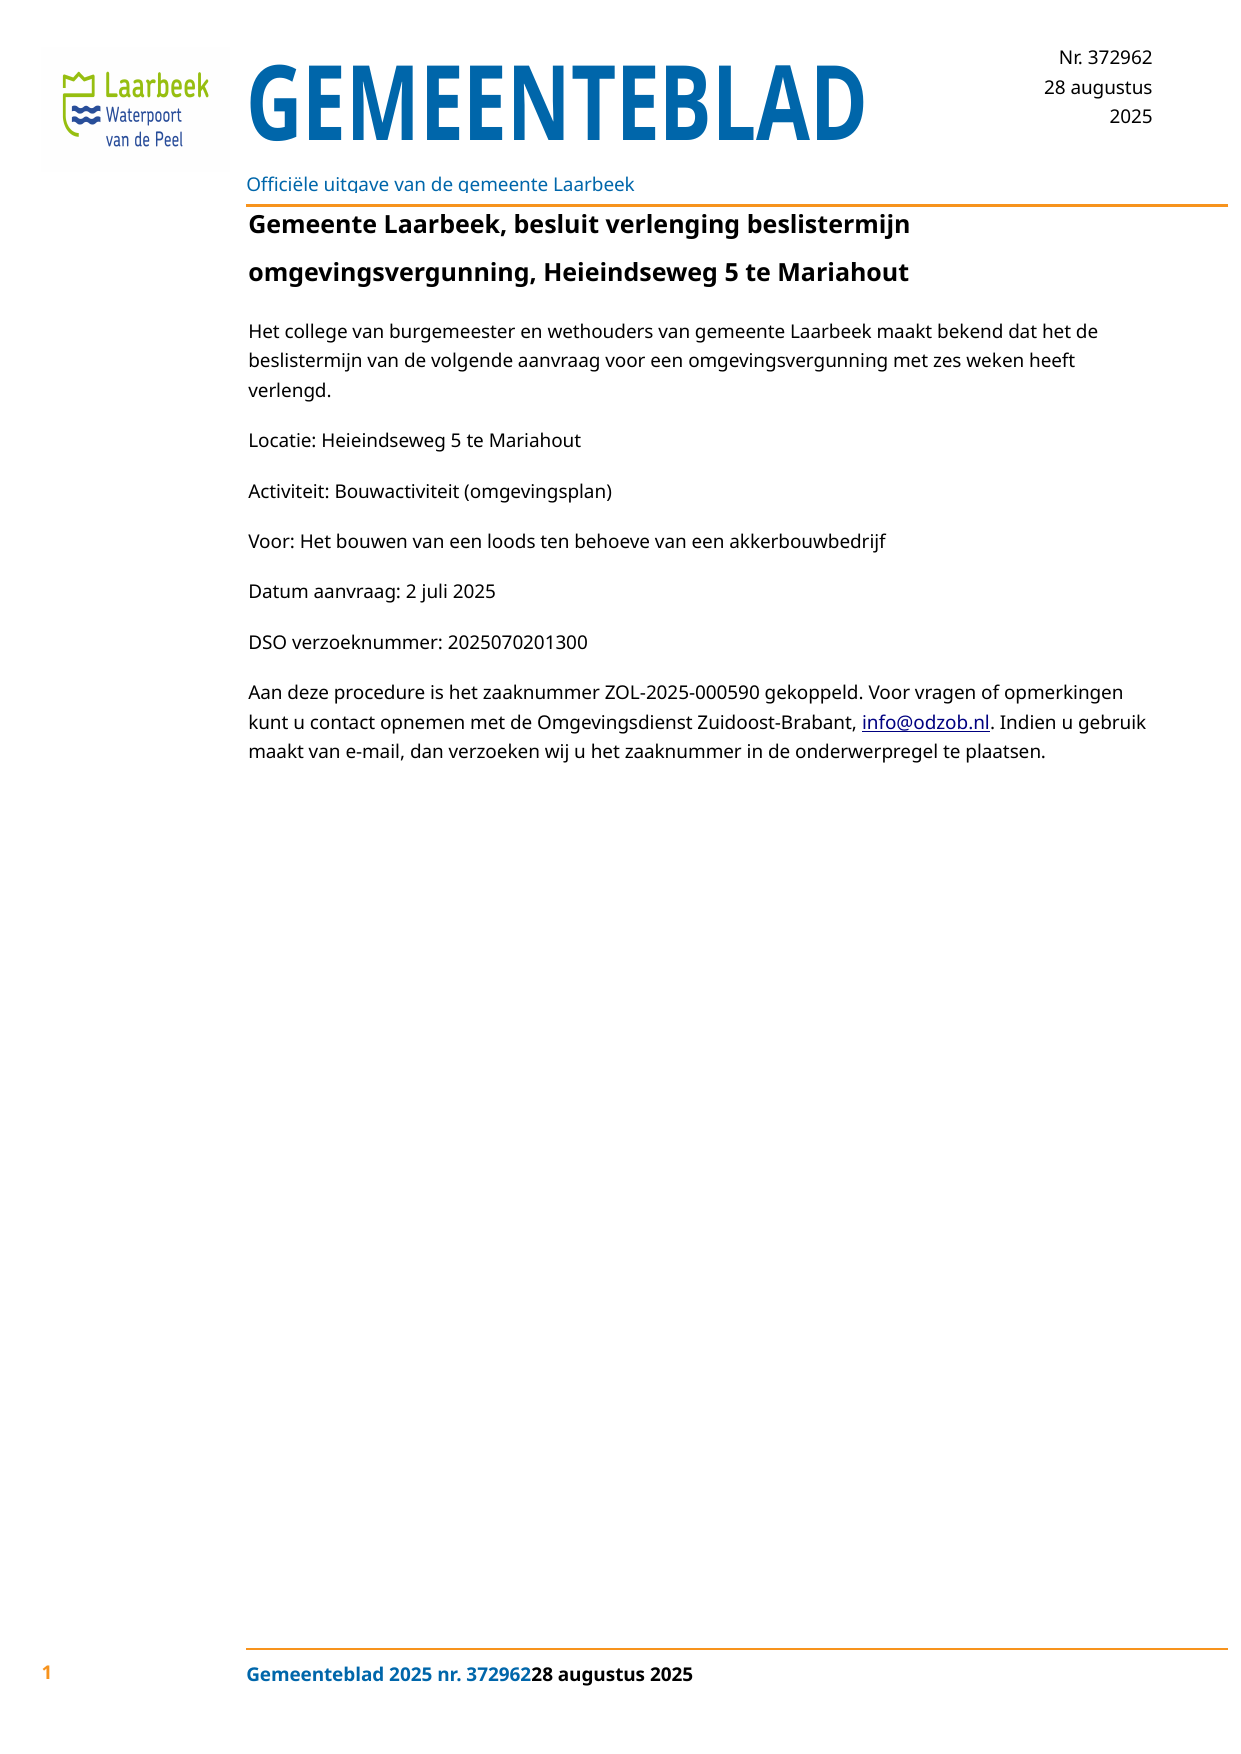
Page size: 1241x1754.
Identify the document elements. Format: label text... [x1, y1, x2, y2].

text Gemeente Laarbeek, besluit verlenging beslistermijn omgevingsvergunning, Heieindseweg 5 te Mariahout [248, 207, 1152, 288]
text Datum aanvraag: 2 juli 2025 [248, 579, 1152, 604]
text Aan deze procedure is het zaaknummer ZOL-2025-000590 gekoppeld. Voor vragen of opmerkingen kunt u contact opnemen met de Omgevingsdienst Zuidoost-Brabant, info@odzob.nl. Indien u gebruik maakt van e-mail, dan verzoeken wij u het zaaknummer in de onderwerpregel te plaatsen. [248, 679, 1152, 764]
picture [41, 47, 231, 172]
text Voor: Het bouwen van een loods ten behoeve van een akkerbouwbedrijf [248, 528, 1152, 554]
text DSO verzoeknummer: 2025070201300 [248, 629, 1152, 655]
text Locatie: Heieindseweg 5 te Mariahout [248, 427, 1152, 453]
text Activiteit: Bouwactiviteit (omgevingsplan) [248, 478, 1152, 504]
text Het college van burgemeester en wethouders van gemeente Laarbeek maakt bekend dat het de beslistermijn van de volgende aanvraag voor een omgevingsvergunning met zes weken heeft verlengd. [248, 318, 1152, 403]
